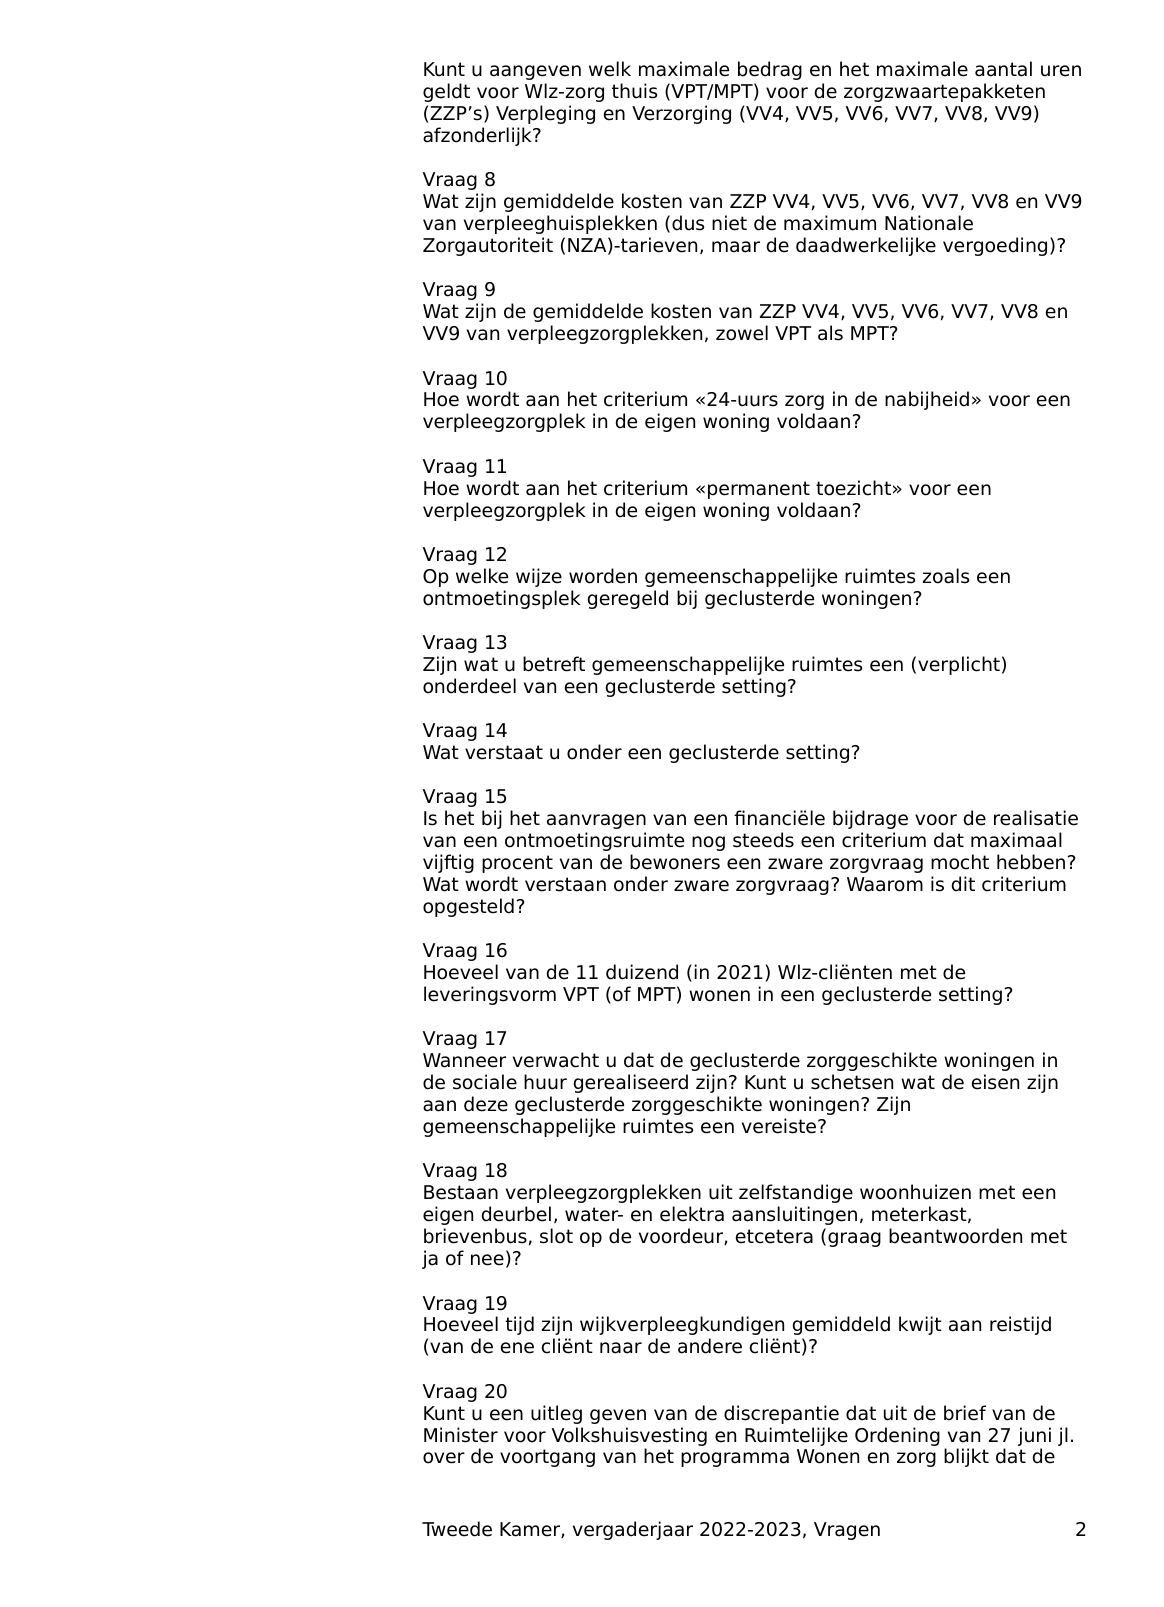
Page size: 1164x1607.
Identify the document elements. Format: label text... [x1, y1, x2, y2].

text Vraag 13 [422, 632, 1087, 654]
text Vraag 17 [422, 1028, 1087, 1050]
text Wanneer verwacht u dat de geclusterde zorggeschikte woningen in de sociale huur gerealiseerd zijn? Kunt u schetsen wat de eisen zijn aan deze geclusterde zorggeschikte woningen? Zijn gemeenschappelijke ruimtes een vereiste? [422, 1050, 1087, 1138]
text Wat verstaat u onder een geclusterde setting? [422, 742, 1087, 764]
text Vraag 16 [422, 940, 1087, 962]
text Bestaan verpleegzorgplekken uit zelfstandige woonhuizen met een eigen deurbel, water- en elektra aansluitingen, meterkast, brievenbus, slot op de voordeur, etcetera (graag beantwoorden met ja of nee)? [422, 1182, 1087, 1270]
text Zijn wat u betreft gemeenschappelijke ruimtes een (verplicht) onderdeel van een geclusterde setting? [422, 654, 1087, 698]
text Vraag 15 [422, 786, 1087, 808]
text Vraag 8 [422, 169, 1087, 191]
text Vraag 18 [422, 1160, 1087, 1182]
text Vraag 19 [422, 1292, 1087, 1314]
text Kunt u een uitleg geven van de discrepantie dat uit de brief van de Minister voor Volkshuisvesting en Ruimtelijke Ordening van 27 juni jl. over de voortgang van het programma Wonen en zorg blijkt dat de [422, 1402, 1087, 1468]
text Vraag 12 [422, 544, 1087, 566]
text Is het bij het aanvragen van een financiële bijdrage voor de realisatie van een ontmoetingsruimte nog steeds een criterium dat maximaal vijftig procent van de bewoners een zware zorgvraag mocht hebben? Wat wordt verstaan onder zware zorgvraag? Waarom is dit criterium opgesteld? [422, 808, 1087, 918]
text Vraag 20 [422, 1381, 1087, 1402]
text Wat zijn de gemiddelde kosten van ZZP VV4, VV5, VV6, VV7, VV8 en VV9 van verpleegzorgplekken, zowel VPT als MPT? [422, 301, 1087, 345]
text Hoeveel tijd zijn wijkverpleegkundigen gemiddeld kwijt aan reistijd (van de ene cliënt naar de andere cliënt)? [422, 1314, 1087, 1358]
text Vraag 14 [422, 720, 1087, 742]
text Vraag 11 [422, 456, 1087, 477]
text Kunt u aangeven welk maximale bedrag en het maximale aantal uren geldt voor Wlz-zorg thuis (VPT/MPT) voor de zorgzwaartepakketen (ZZP’s) Verpleging en Verzorging (VV4, VV5, VV6, VV7, VV8, VV9) afzonderlijk? [422, 59, 1087, 147]
text Hoe wordt aan het criterium «permanent toezicht» voor een verpleegzorgplek in de eigen woning voldaan? [422, 477, 1087, 521]
text Vraag 10 [422, 367, 1087, 389]
text Hoe wordt aan het criterium «24-uurs zorg in de nabijheid» voor een verpleegzorgplek in de eigen woning voldaan? [422, 389, 1087, 433]
text Op welke wijze worden gemeenschappelijke ruimtes zoals een ontmoetingsplek geregeld bij geclusterde woningen? [422, 566, 1087, 609]
text Vraag 9 [422, 279, 1087, 301]
text Hoeveel van de 11 duizend (in 2021) Wlz-cliënten met de leveringsvorm VPT (of MPT) wonen in een geclusterde setting? [422, 962, 1087, 1006]
text Wat zijn gemiddelde kosten van ZZP VV4, VV5, VV6, VV7, VV8 en VV9 van verpleeghuisplekken (dus niet de maximum Nationale Zorgautoriteit (NZA)-tarieven, maar de daadwerkelijke vergoeding)? [422, 191, 1087, 257]
